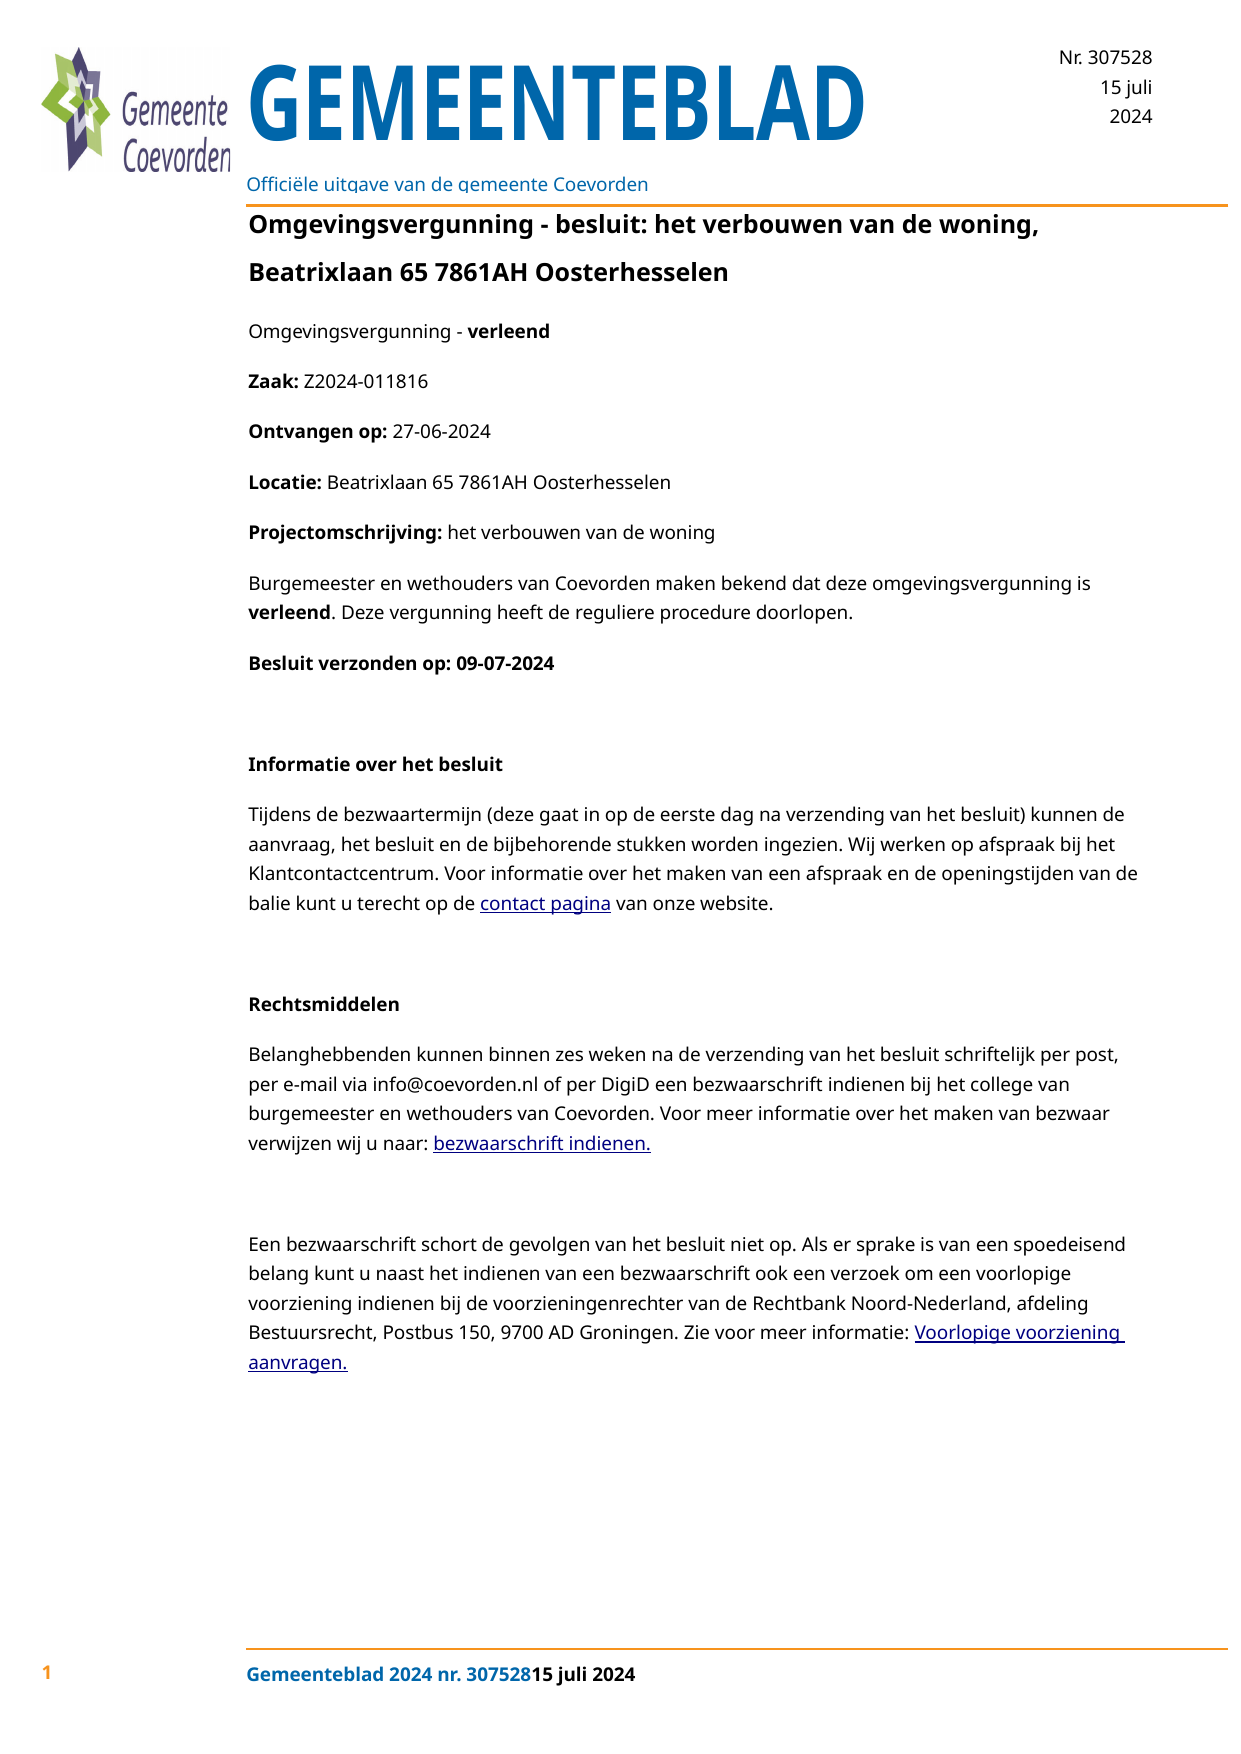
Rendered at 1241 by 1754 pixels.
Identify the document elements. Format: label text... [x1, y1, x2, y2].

picture [41, 47, 231, 172]
text Tijdens de bezwaartermijn (deze gaat in op de eerste dag na verzending van het besluit) kunnen de aanvraag, het besluit en de bijbehorende stukken worden ingezien. Wij werken op afspraak bij het Klantcontactcentrum. Voor informatie over het maken van een afspraak en de openingstijden van de balie kunt u terecht op de contact pagina van onze website. [248, 801, 1152, 916]
text Een bezwaarschrift schort de gevolgen van het besluit niet op. Als er sprake is van een spoedeisend belang kunt u naast het indienen van een bezwaarschrift ook een verzoek om een voorlopige voorziening indienen bij de voorzieningenrechter van de Rechtbank Noord-Nederland, afdeling Bestuursrecht, Postbus 150, 9700 AD Groningen. Zie voor meer informatie: Voorlopige voorziening aanvragen. [248, 1231, 1152, 1375]
text Omgevingsvergunning - besluit: het verbouwen van de woning, Beatrixlaan 65 7861AH Oosterhesselen [248, 207, 1152, 288]
text Burgemeester en wethouders van Coevorden maken bekend dat deze omgevingsvergunning is verleend. Deze vergunning heeft de reguliere procedure doorlopen. [248, 570, 1152, 625]
text Belanghebbenden kunnen binnen zes weken na de verzending van het besluit schriftelijk per post, per e-mail via info@coevorden.nl of per DigiD een bezwaarschrift indienen bij het college van burgemeester en wethouders van Coevorden. Voor meer informatie over het maken van bezwaar verwijzen wij u naar: bezwaarschrift indienen. [248, 1041, 1152, 1156]
text Omgevingsvergunning - verleend [248, 318, 1152, 344]
text Informatie over het besluit [248, 751, 1152, 777]
text Besluit verzonden op: 09-07-2024 [248, 650, 1152, 676]
text Ontvangen op: 27-06-2024 [248, 419, 1152, 444]
text Locatie: Beatrixlaan 65 7861AH Oosterhesselen [248, 469, 1152, 495]
text Rechtsmiddelen [248, 991, 1152, 1017]
text Projectomschrijving: het verbouwen van de woning [248, 519, 1152, 545]
text Zaak: Z2024-011816 [248, 368, 1152, 394]
